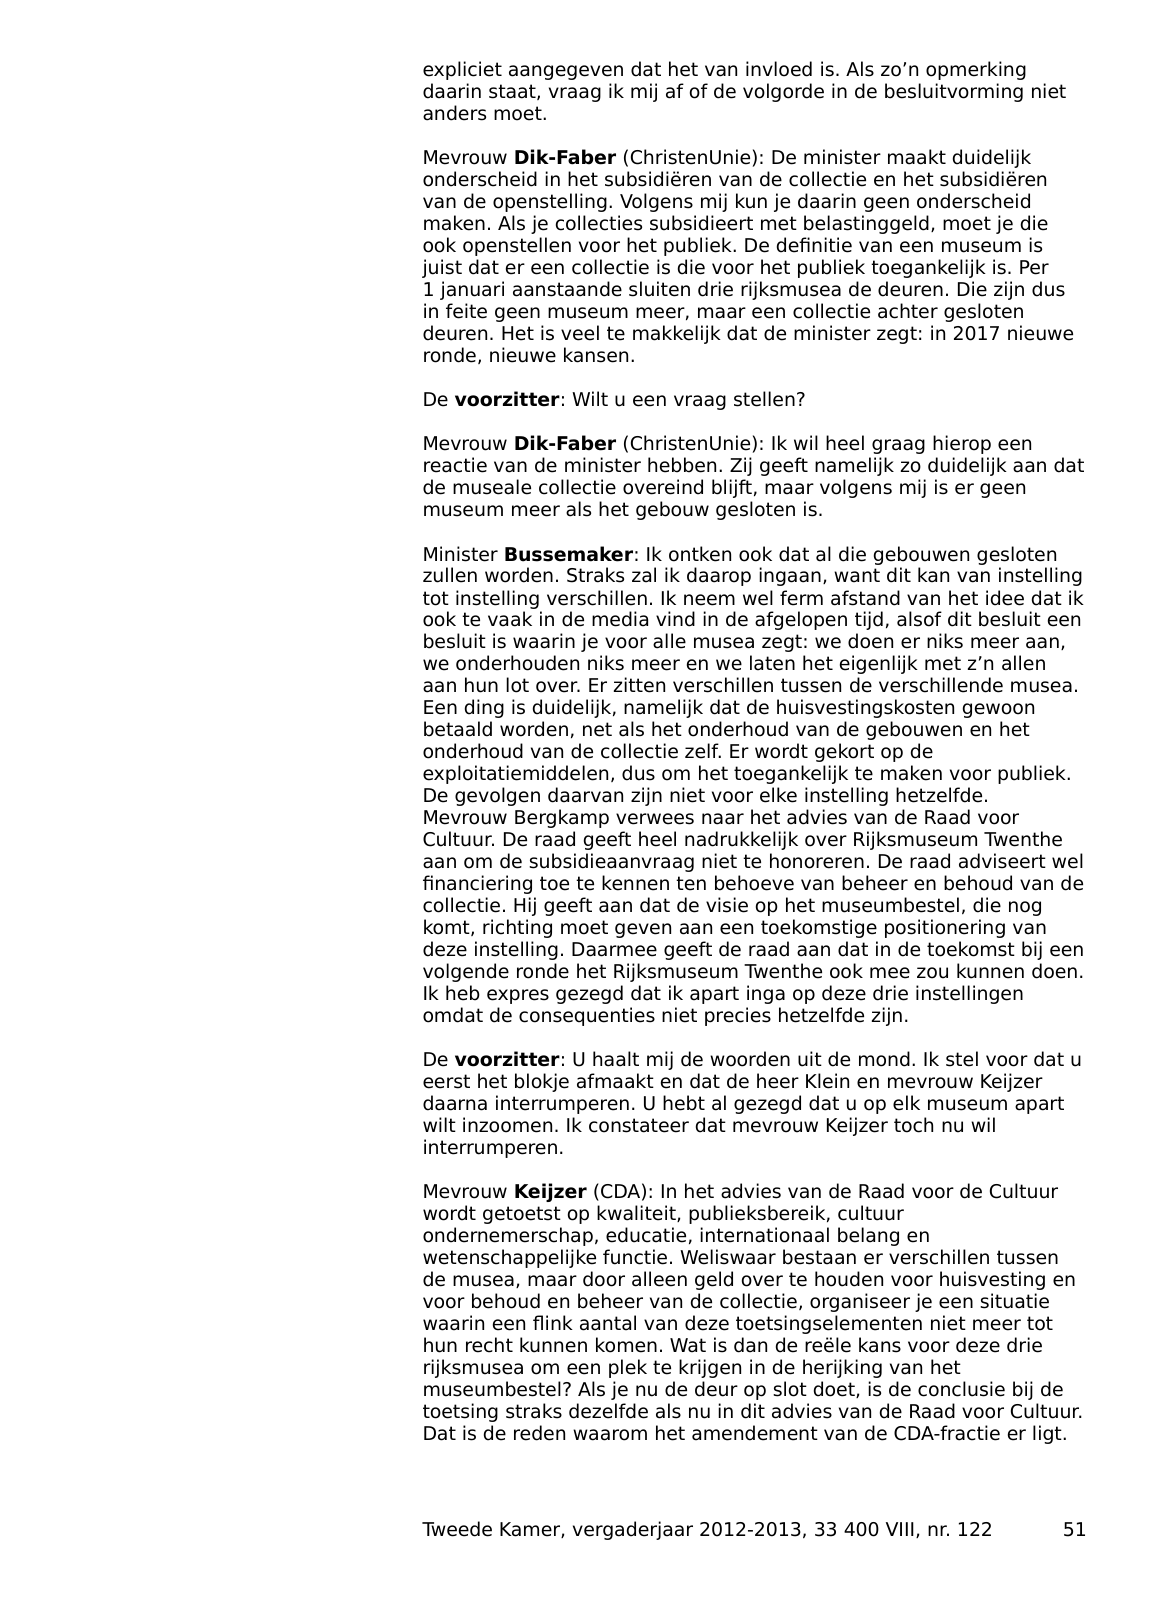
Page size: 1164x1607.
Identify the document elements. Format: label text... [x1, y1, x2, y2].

text Mevrouw Dik-Faber (ChristenUnie): Ik wil heel graag hierop een reactie van de minister hebben. Zij geeft namelijk zo duidelijk aan dat de museale collectie overeind blijft, maar volgens mij is er geen museum meer als het gebouw gesloten is. [422, 433, 1087, 521]
text De voorzitter: Wilt u een vraag stellen? [422, 389, 1087, 411]
text expliciet aangegeven dat het van invloed is. Als zo’n opmerking daarin staat, vraag ik mij af of de volgorde in de besluitvorming niet anders moet. [422, 59, 1087, 125]
text Minister Bussemaker: Ik ontken ook dat al die gebouwen gesloten zullen worden. Straks zal ik daarop ingaan, want dit kan van instelling tot instelling verschillen. Ik neem wel ferm afstand van het idee dat ik ook te vaak in de media vind in de afgelopen tijd, alsof dit besluit een besluit is waarin je voor alle musea zegt: we doen er niks meer aan, we onderhouden niks meer en we laten het eigenlijk met z’n allen aan hun lot over. Er zitten verschillen tussen de verschillende musea. Een ding is duidelijk, namelijk dat de huisvestingskosten gewoon betaald worden, net als het onderhoud van de gebouwen en het onderhoud van de collectie zelf. Er wordt gekort op de exploitatiemiddelen, dus om het toegankelijk te maken voor publiek. De gevolgen daarvan zijn niet voor elke instelling hetzelfde. [422, 543, 1087, 807]
text Mevrouw Bergkamp verwees naar het advies van de Raad voor Cultuur. De raad geeft heel nadrukkelijk over Rijksmuseum Twenthe aan om de subsidieaanvraag niet te honoreren. De raad adviseert wel financiering toe te kennen ten behoeve van beheer en behoud van de collectie. Hij geeft aan dat de visie op het museumbestel, die nog komt, richting moet geven aan een toekomstige positionering van deze instelling. Daarmee geeft de raad aan dat in de toekomst bij een volgende ronde het Rijksmuseum Twenthe ook mee zou kunnen doen. Ik heb expres gezegd dat ik apart inga op deze drie instellingen omdat de consequenties niet precies hetzelfde zijn. [422, 807, 1087, 1027]
text Mevrouw Dik-Faber (ChristenUnie): De minister maakt duidelijk onderscheid in het subsidiëren van de collectie en het subsidiëren van de openstelling. Volgens mij kun je daarin geen onderscheid maken. Als je collecties subsidieert met belastinggeld, moet je die ook openstellen voor het publiek. De definitie van een museum is juist dat er een collectie is die voor het publiek toegankelijk is. Per 1 januari aanstaande sluiten drie rijksmusea de deuren. Die zijn dus in feite geen museum meer, maar een collectie achter gesloten deuren. Het is veel te makkelijk dat de minister zegt: in 2017 nieuwe ronde, nieuwe kansen. [422, 147, 1087, 367]
text Mevrouw Keijzer (CDA): In het advies van de Raad voor de Cultuur wordt getoetst op kwaliteit, publieksbereik, cultuur ondernemerschap, educatie, internationaal belang en wetenschappelijke functie. Weliswaar bestaan er verschillen tussen de musea, maar door alleen geld over te houden voor huisvesting en voor behoud en beheer van de collectie, organiseer je een situatie waarin een flink aantal van deze toetsingselementen niet meer tot hun recht kunnen komen. Wat is dan de reële kans voor deze drie rijksmusea om een plek te krijgen in de herijking van het museumbestel? Als je nu de deur op slot doet, is de conclusie bij de toetsing straks dezelfde als nu in dit advies van de Raad voor Cultuur. Dat is de reden waarom het amendement van de CDA-fractie er ligt. [422, 1181, 1087, 1445]
text De voorzitter: U haalt mij de woorden uit de mond. Ik stel voor dat u eerst het blokje afmaakt en dat de heer Klein en mevrouw Keijzer daarna interrumperen. U hebt al gezegd dat u op elk museum apart wilt inzoomen. Ik constateer dat mevrouw Keijzer toch nu wil interrumperen. [422, 1049, 1087, 1159]
